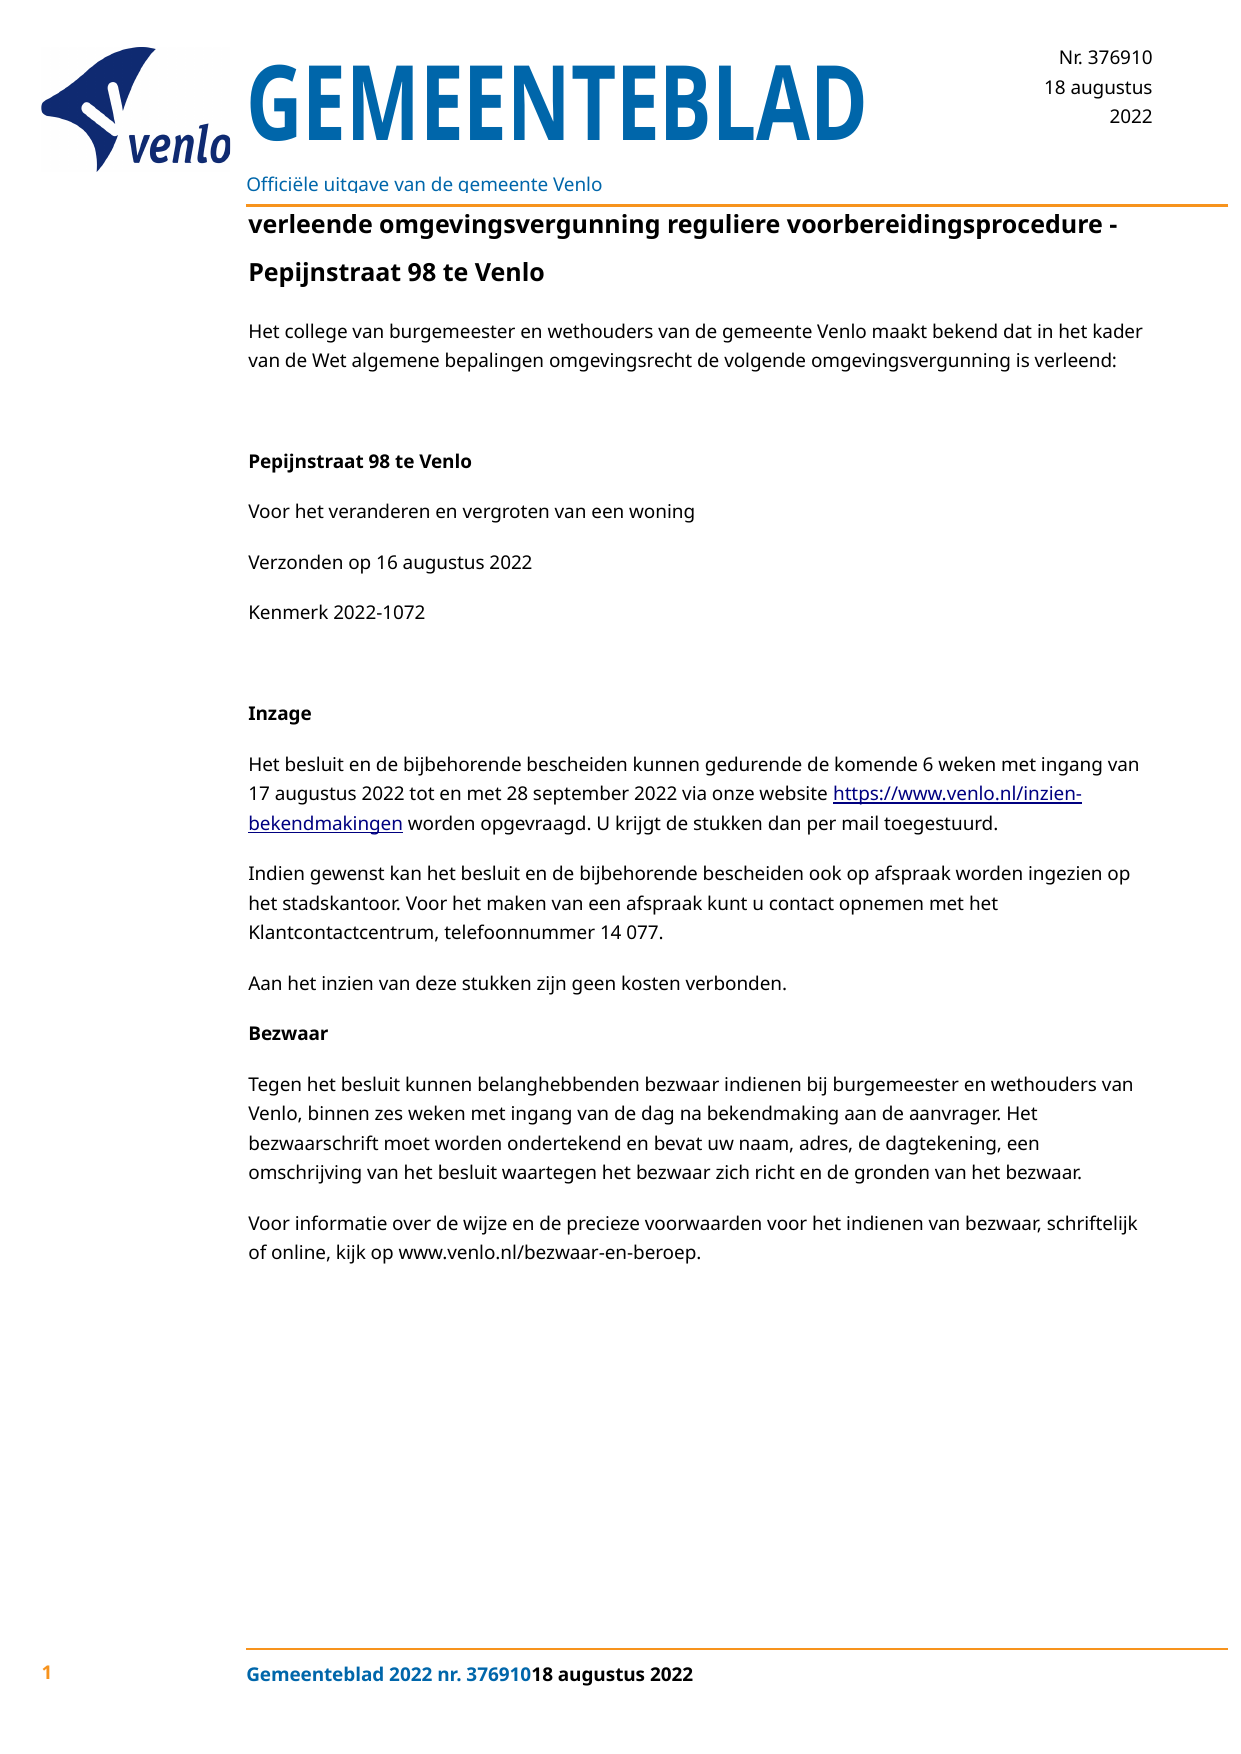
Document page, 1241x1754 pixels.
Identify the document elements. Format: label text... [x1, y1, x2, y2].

text Voor het veranderen en vergroten van een woning [248, 499, 1152, 524]
text verleende omgevingsvergunning reguliere voorbereidingsprocedure - Pepijnstraat 98 te Venlo [248, 207, 1152, 288]
text Aan het inzien van deze stukken zijn geen kosten verbonden. [248, 970, 1152, 996]
text Pepijnstraat 98 te Venlo [248, 448, 1152, 474]
text Inzage [248, 700, 1152, 726]
text Bezwaar [248, 1020, 1152, 1046]
text Voor informatie over de wijze en de precieze voorwaarden voor het indienen van bezwaar, schriftelijk of online, kijk op www.venlo.nl/bezwaar-en-beroep. [248, 1210, 1152, 1265]
text Verzonden op 16 augustus 2022 [248, 549, 1152, 575]
text Tegen het besluit kunnen belanghebbenden bezwaar indienen bij burgemeester en wethouders van Venlo, binnen zes weken met ingang van de dag na bekendmaking aan de aanvrager. Het bezwaarschrift moet worden ondertekend en bevat uw naam, adres, de dagtekening, een omschrijving van het besluit waartegen het bezwaar zich richt en de gronden van het bezwaar. [248, 1071, 1152, 1185]
text Het college van burgemeester en wethouders van de gemeente Venlo maakt bekend dat in het kader van de Wet algemene bepalingen omgevingsrecht de volgende omgevingsvergunning is verleend: [248, 318, 1152, 373]
picture [41, 47, 231, 172]
text Indien gewenst kan het besluit en de bijbehorende bescheiden ook op afspraak worden ingezien op het stadskantoor. Voor het maken van een afspraak kunt u contact opnemen met het Klantcontactcentrum, telefoonnummer 14 077. [248, 860, 1152, 945]
text Het besluit en de bijbehorende bescheiden kunnen gedurende de komende 6 weken met ingang van 17 augustus 2022 tot en met 28 september 2022 via onze website https://www.venlo.nl/inzien-bekendmakingen worden opgevraagd. U krijgt de stukken dan per mail toegestuurd. [248, 751, 1152, 836]
text Kenmerk 2022-1072 [248, 599, 1152, 625]
